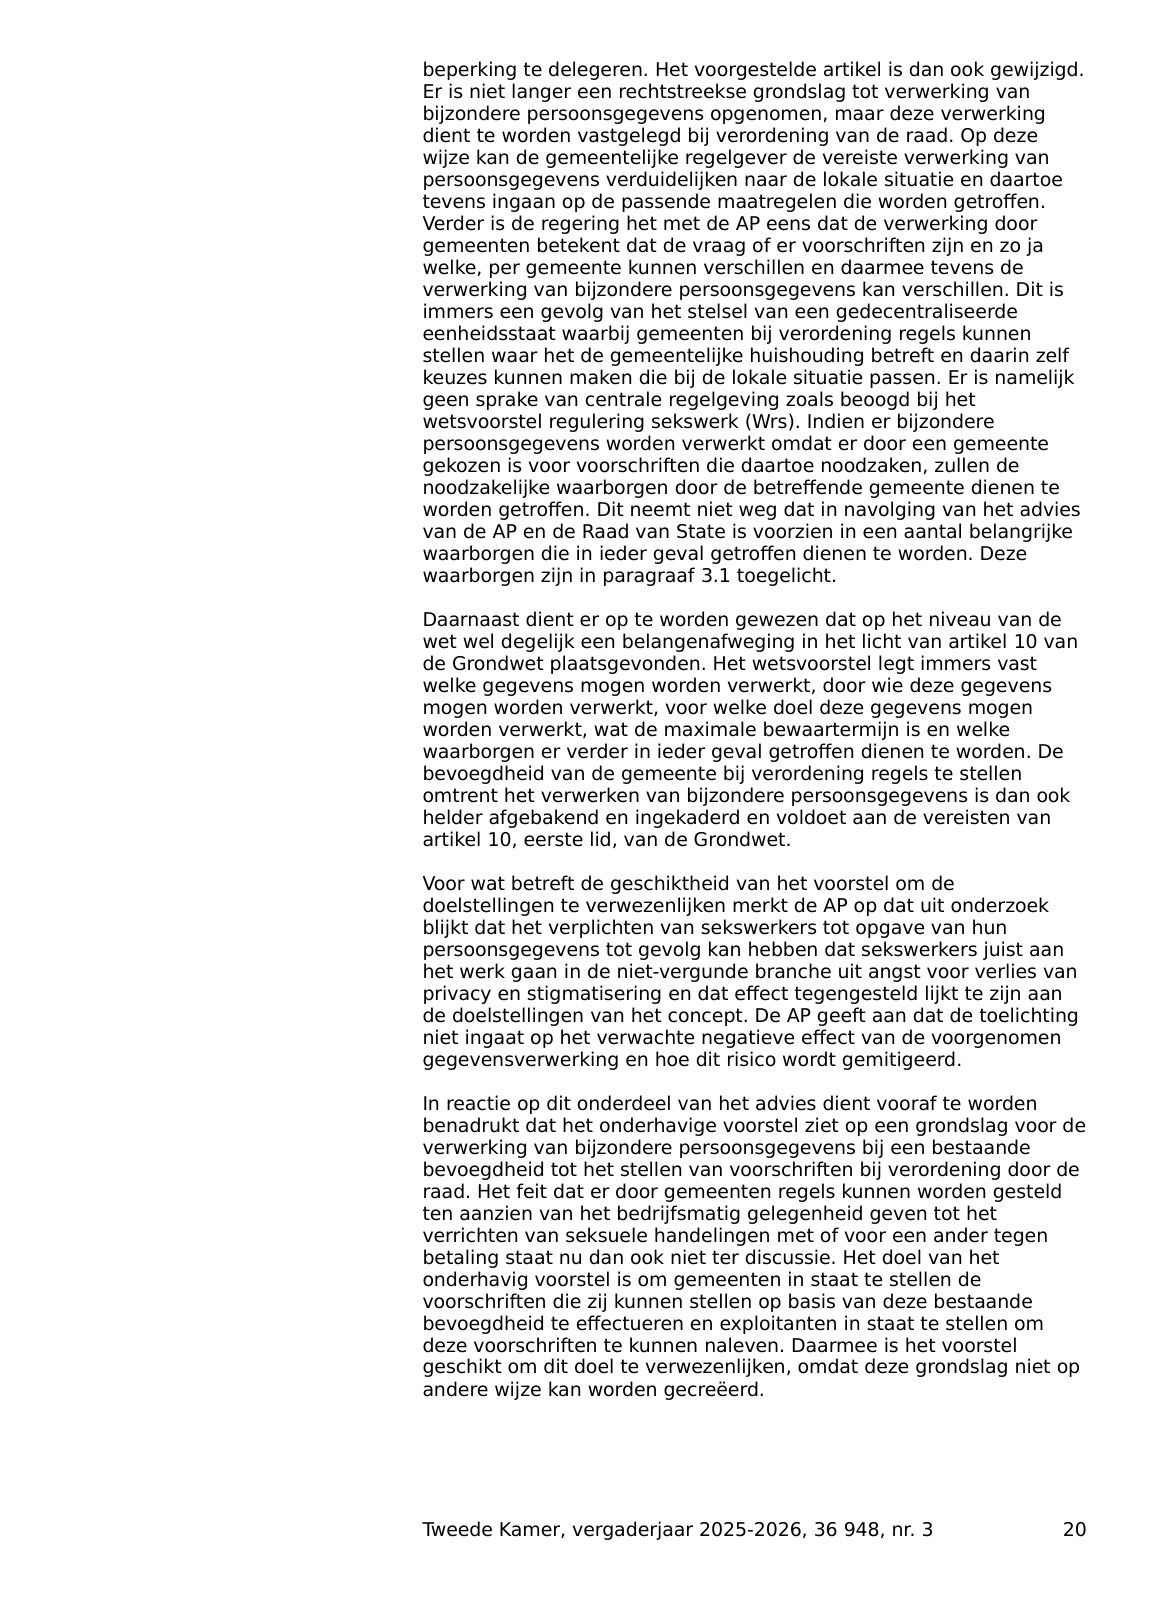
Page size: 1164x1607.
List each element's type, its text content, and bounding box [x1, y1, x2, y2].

text Daarnaast dient er op te worden gewezen dat op het niveau van de wet wel degelijk een belangenafweging in het licht van artikel 10 van de Grondwet plaatsgevonden. Het wetsvoorstel legt immers vast welke gegevens mogen worden verwerkt, door wie deze gegevens mogen worden verwerkt, voor welke doel deze gegevens mogen worden verwerkt, wat de maximale bewaartermijn is en welke waarborgen er verder in ieder geval getroffen dienen te worden. De bevoegdheid van de gemeente bij verordening regels te stellen omtrent het verwerken van bijzondere persoonsgegevens is dan ook helder afgebakend en ingekaderd en voldoet aan de vereisten van artikel 10, eerste lid, van de Grondwet. [422, 609, 1087, 851]
text beperking te delegeren. Het voorgestelde artikel is dan ook gewijzigd. Er is niet langer een rechtstreekse grondslag tot verwerking van bijzondere persoonsgegevens opgenomen, maar deze verwerking dient te worden vastgelegd bij verordening van de raad. Op deze wijze kan de gemeentelijke regelgever de vereiste verwerking van persoonsgegevens verduidelijken naar de lokale situatie en daartoe tevens ingaan op de passende maatregelen die worden getroffen. Verder is de regering het met de AP eens dat de verwerking door gemeenten betekent dat de vraag of er voorschriften zijn en zo ja welke, per gemeente kunnen verschillen en daarmee tevens de verwerking van bijzondere persoonsgegevens kan verschillen. Dit is immers een gevolg van het stelsel van een gedecentraliseerde eenheidsstaat waarbij gemeenten bij verordening regels kunnen stellen waar het de gemeentelijke huishouding betreft en daarin zelf keuzes kunnen maken die bij de lokale situatie passen. Er is namelijk geen sprake van centrale regelgeving zoals beoogd bij het wetsvoorstel regulering sekswerk (Wrs). Indien er bijzondere persoonsgegevens worden verwerkt omdat er door een gemeente gekozen is voor voorschriften die daartoe noodzaken, zullen de noodzakelijke waarborgen door de betreffende gemeente dienen te worden getroffen. Dit neemt niet weg dat in navolging van het advies van de AP en de Raad van State is voorzien in een aantal belangrijke waarborgen die in ieder geval getroffen dienen te worden. Deze waarborgen zijn in paragraaf 3.1 toegelicht. [422, 59, 1087, 587]
text In reactie op dit onderdeel van het advies dient vooraf te worden benadrukt dat het onderhavige voorstel ziet op een grondslag voor de verwerking van bijzondere persoonsgegevens bij een bestaande bevoegdheid tot het stellen van voorschriften bij verordening door de raad. Het feit dat er door gemeenten regels kunnen worden gesteld ten aanzien van het bedrijfsmatig gelegenheid geven tot het verrichten van seksuele handelingen met of voor een ander tegen betaling staat nu dan ook niet ter discussie. Het doel van het onderhavig voorstel is om gemeenten in staat te stellen de voorschriften die zij kunnen stellen op basis van deze bestaande bevoegdheid te effectueren en exploitanten in staat te stellen om deze voorschriften te kunnen naleven. Daarmee is het voorstel geschikt om dit doel te verwezenlijken, omdat deze grondslag niet op andere wijze kan worden gecreëerd. [422, 1093, 1087, 1400]
text Voor wat betreft de geschiktheid van het voorstel om de doelstellingen te verwezenlijken merkt de AP op dat uit onderzoek blijkt dat het verplichten van sekswerkers tot opgave van hun persoonsgegevens tot gevolg kan hebben dat sekswerkers juist aan het werk gaan in de niet-vergunde branche uit angst voor verlies van privacy en stigmatisering en dat effect tegengesteld lijkt te zijn aan de doelstellingen van het concept. De AP geeft aan dat de toelichting niet ingaat op het verwachte negatieve effect van de voorgenomen gegevensverwerking en hoe dit risico wordt gemitigeerd. [422, 873, 1087, 1071]
